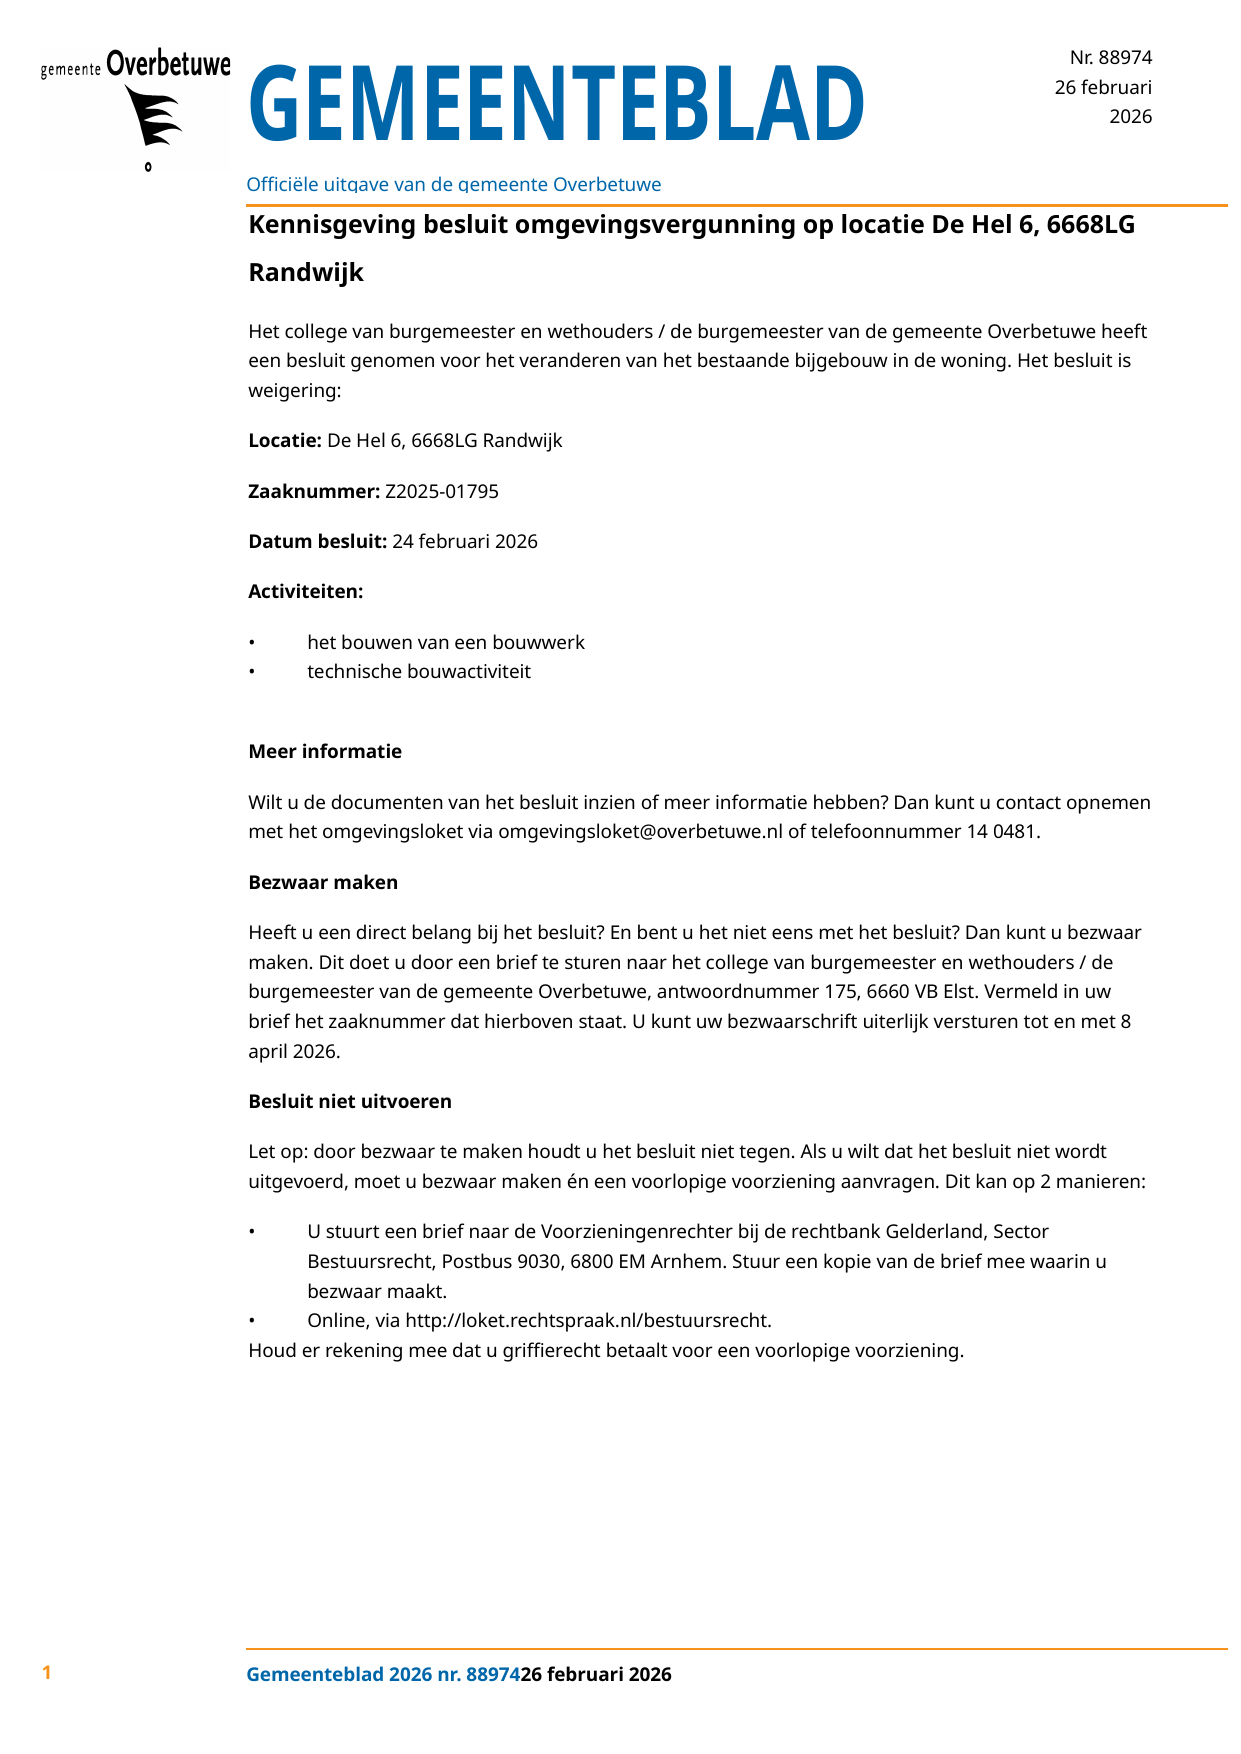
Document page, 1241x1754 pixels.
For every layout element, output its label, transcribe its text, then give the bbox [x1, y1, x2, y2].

text Let op: door bezwaar te maken houdt u het besluit niet tegen. Als u wilt dat het besluit niet wordt uitgevoerd, moet u bezwaar maken én een voorlopige voorziening aanvragen. Dit kan op 2 manieren: [248, 1139, 1152, 1194]
picture [41, 47, 231, 172]
text Activiteiten: [248, 579, 1152, 604]
list Online, via http://loket.rechtspraak.nl/bestuursrecht. [248, 1307, 1152, 1333]
text Locatie: De Hel 6, 6668LG Randwijk [248, 427, 1152, 453]
text Heeft u een direct belang bij het besluit? En bent u het niet eens met het besluit? Dan kunt u bezwaar maken. Dit doet u door een brief te sturen naar het college van burgemeester en wethouders / de burgemeester van de gemeente Overbetuwe, antwoordnummer 175, 6660 VB Elst. Vermeld in uw brief het zaaknummer dat hierboven staat. U kunt uw bezwaarschrift uiterlijk versturen tot en met 8 april 2026. [248, 919, 1152, 1064]
text Het college van burgemeester en wethouders / de burgemeester van de gemeente Overbetuwe heeft een besluit genomen voor het veranderen van het bestaande bijgebouw in de woning. Het besluit is weigering: [248, 318, 1152, 403]
list U stuurt een brief naar de Voorzieningenrechter bij de rechtbank Gelderland, Sector Bestuursrecht, Postbus 9030, 6800 EM Arnhem. Stuur een kopie van de brief mee waarin u bezwaar maakt. [248, 1219, 1152, 1304]
text Besluit niet uitvoeren [248, 1088, 1152, 1114]
list technische bouwactiviteit [248, 659, 1152, 684]
list het bouwen van een bouwwerk [248, 629, 1152, 655]
text Meer informatie [248, 739, 1152, 764]
text Kennisgeving besluit omgevingsvergunning op locatie De Hel 6, 6668LG Randwijk [248, 207, 1152, 288]
text Houd er rekening mee dat u griffierecht betaalt voor een voorlopige voorziening. [248, 1337, 1152, 1363]
text Wilt u de documenten van het besluit inzien of meer informatie hebben? Dan kunt u contact opnemen met het omgevingsloket via omgevingsloket@overbetuwe.nl of telefoonnummer 14 0481. [248, 789, 1152, 844]
text Zaaknummer: Z2025-01795 [248, 478, 1152, 504]
text Bezwaar maken [248, 869, 1152, 895]
text Datum besluit: 24 februari 2026 [248, 528, 1152, 554]
